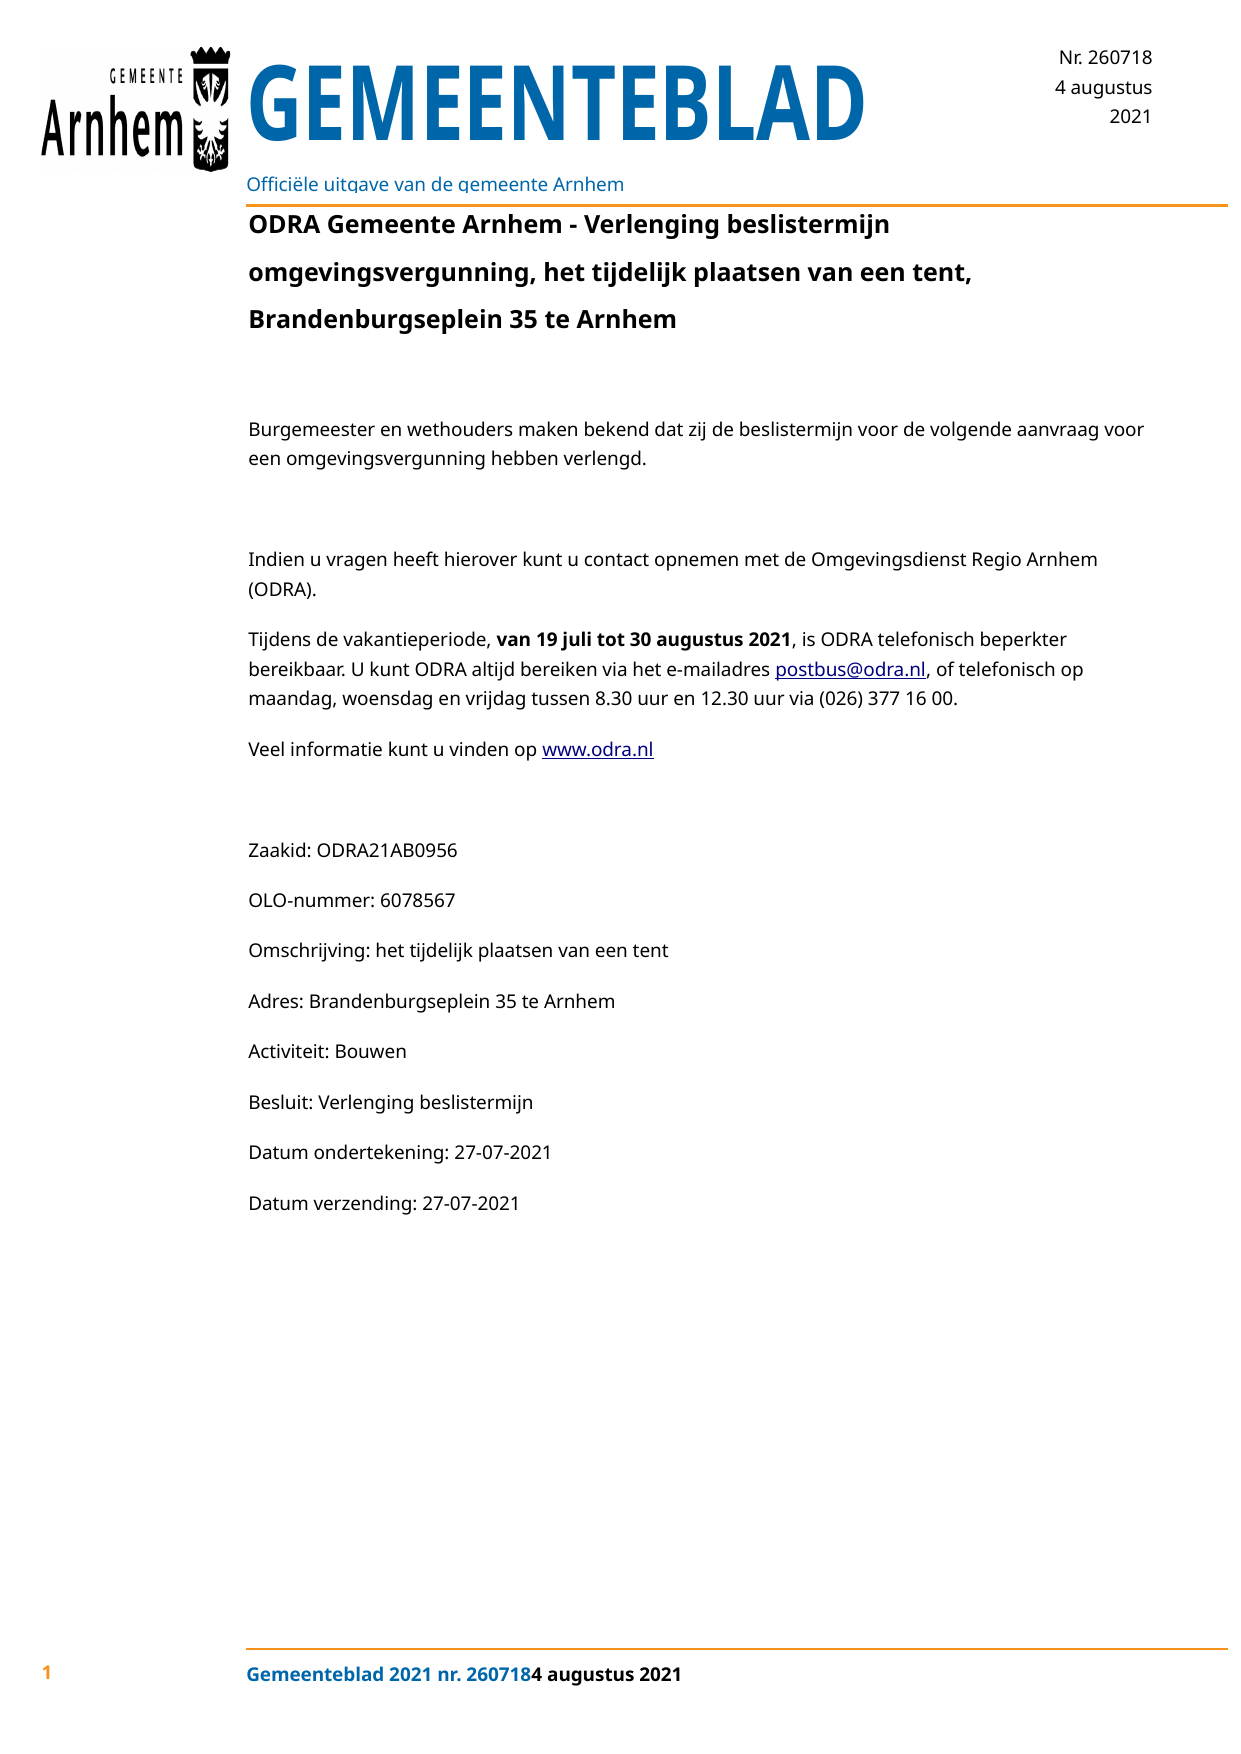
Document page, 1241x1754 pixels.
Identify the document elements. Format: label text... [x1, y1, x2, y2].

picture [41, 47, 231, 172]
text OLO-nummer: 6078567 [248, 887, 1152, 913]
text Omschrijving: het tijdelijk plaatsen van een tent [248, 938, 1152, 963]
text Besluit: Verlenging beslistermijn [248, 1089, 1152, 1114]
text ODRA Gemeente Arnhem - Verlenging beslistermijn omgevingsvergunning, het tijdelijk plaatsen van een tent, Brandenburgseplein 35 te Arnhem [248, 207, 1152, 336]
text Zaakid: ODRA21AB0956 [248, 837, 1152, 862]
text Indien u vragen heeft hierover kunt u contact opnemen met de Omgevingsdienst Regio Arnhem (ODRA). [248, 546, 1152, 602]
text Datum ondertekening: 27-07-2021 [248, 1139, 1152, 1165]
text Adres: Brandenburgseplein 35 te Arnhem [248, 988, 1152, 1014]
text Datum verzending: 27-07-2021 [248, 1190, 1152, 1215]
text Burgemeester en wethouders maken bekend dat zij de beslistermijn voor de volgende aanvraag voor een omgevingsvergunning hebben verlengd. [248, 416, 1152, 471]
text Veel informatie kunt u vinden op www.odra.nl [248, 736, 1152, 762]
text Tijdens de vakantieperiode, van 19 juli tot 30 augustus 2021, is ODRA telefonisch beperkter bereikbaar. U kunt ODRA altijd bereiken via het e-mailadres postbus@odra.nl, of telefonisch op maandag, woensdag en vrijdag tussen 8.30 uur en 12.30 uur via (026) 377 16 00. [248, 626, 1152, 711]
text Activiteit: Bouwen [248, 1038, 1152, 1064]
